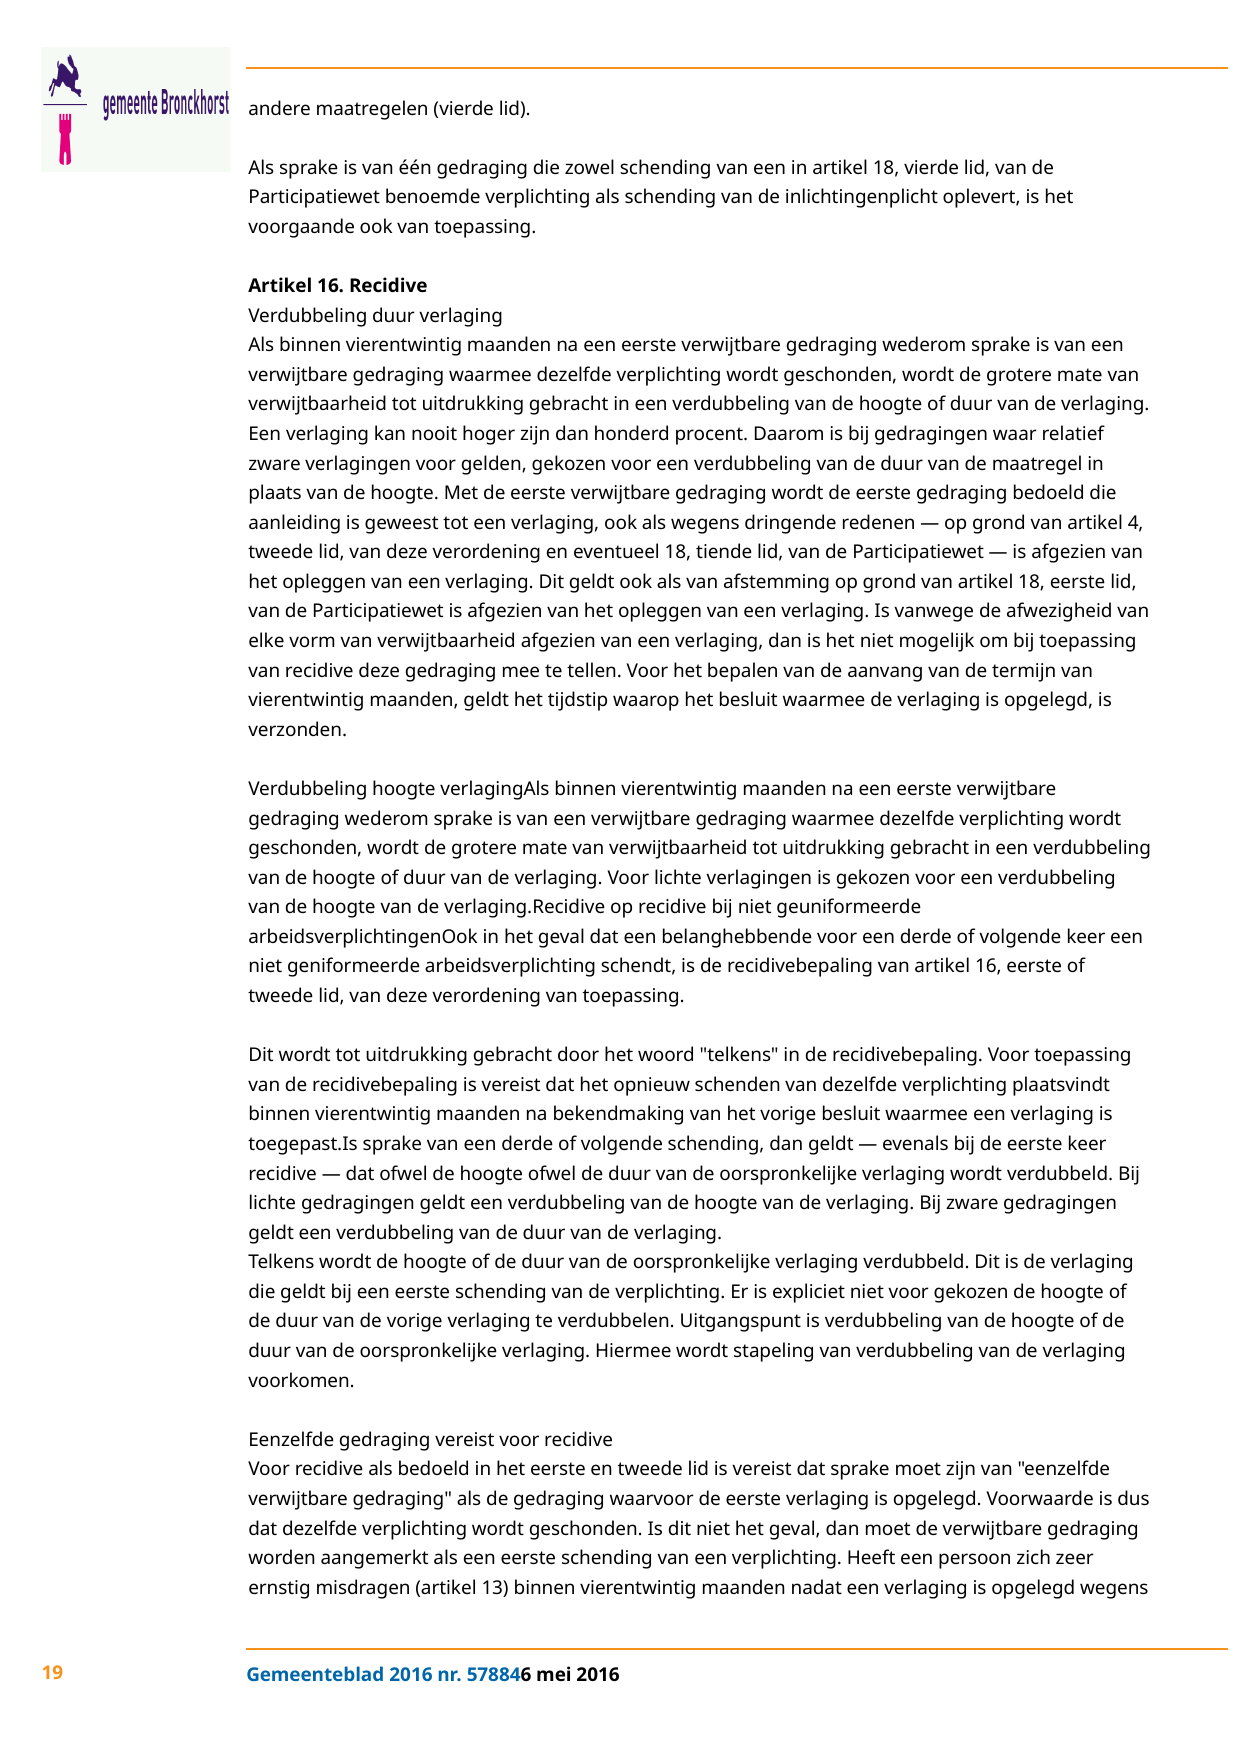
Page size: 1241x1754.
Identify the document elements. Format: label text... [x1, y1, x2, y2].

text Verdubbeling duur verlaging [248, 302, 1152, 328]
picture [41, 47, 231, 172]
text Voor recidive als bedoeld in het eerste en tweede lid is vereist dat sprake moet zijn van "eenzelfde verwijtbare gedraging" als de gedraging waarvoor de eerste verlaging is opgelegd. Voorwaarde is dus dat dezelfde verplichting wordt geschonden. Is dit niet het geval, dan moet de verwijtbare gedraging worden aangemerkt als een eerste schending van een verplichting. Heeft een persoon zich zeer ernstig misdragen (artikel 13) binnen vierentwintig maanden nadat een verlaging is opgelegd wegens [248, 1456, 1152, 1600]
text Verdubbeling hoogte verlagingAls binnen vierentwintig maanden na een eerste verwijtbare gedraging wederom sprake is van een verwijtbare gedraging waarmee dezelfde verplichting wordt geschonden, wordt de grotere mate van verwijtbaarheid tot uitdrukking gebracht in een verdubbeling van de hoogte of duur van de verlaging. Voor lichte verlagingen is gekozen voor een verdubbeling van de hoogte van de verlaging.Recidive op recidive bij niet geuniformeerde arbeidsverplichtingenOok in het geval dat een belanghebbende voor een derde of volgende keer een niet geniformeerde arbeidsverplichting schendt, is de recidivebepaling van artikel 16, eerste of tweede lid, van deze verordening van toepassing. [248, 775, 1152, 1008]
text andere maatregelen (vierde lid). [248, 95, 1152, 121]
text Dit wordt tot uitdrukking gebracht door het woord "telkens" in de recidivebepaling. Voor toepassing van de recidivebepaling is vereist dat het opnieuw schenden van dezelfde verplichting plaatsvindt binnen vierentwintig maanden na bekendmaking van het vorige besluit waarmee een verlaging is toegepast.Is sprake van een derde of volgende schending, dan geldt — evenals bij de eerste keer recidive — dat ofwel de hoogte ofwel de duur van de oorspronkelijke verlaging wordt verdubbeld. Bij lichte gedragingen geldt een verdubbeling van de hoogte van de verlaging. Bij zware gedragingen geldt een verdubbeling van de duur van de verlaging. [248, 1041, 1152, 1245]
text Eenzelfde gedraging vereist voor recidive [248, 1426, 1152, 1452]
text Als sprake is van één gedraging die zowel schending van een in artikel 18, vierde lid, van de Participatiewet benoemde verplichting als schending van de inlichtingenplicht oplevert, is het voorgaande ook van toepassing. [248, 154, 1152, 239]
text Artikel 16. Recidive [248, 272, 1152, 298]
text Als binnen vierentwintig maanden na een eerste verwijtbare gedraging wederom sprake is van een verwijtbare gedraging waarmee dezelfde verplichting wordt geschonden, wordt de grotere mate van verwijtbaarheid tot uitdrukking gebracht in een verdubbeling van de hoogte of duur van de verlaging. Een verlaging kan nooit hoger zijn dan honderd procent. Daarom is bij gedragingen waar relatief zware verlagingen voor gelden, gekozen voor een verdubbeling van de duur van de maatregel in plaats van de hoogte. Met de eerste verwijtbare gedraging wordt de eerste gedraging bedoeld die aanleiding is geweest tot een verlaging, ook als wegens dringende redenen — op grond van artikel 4, tweede lid, van deze verordening en eventueel 18, tiende lid, van de Participatiewet — is afgezien van het opleggen van een verlaging. Dit geldt ook als van afstemming op grond van artikel 18, eerste lid, van de Participatiewet is afgezien van het opleggen van een verlaging. Is vanwege de afwezigheid van elke vorm van verwijtbaarheid afgezien van een verlaging, dan is het niet mogelijk om bij toepassing van recidive deze gedraging mee te tellen. Voor het bepalen van de aanvang van de termijn van vierentwintig maanden, geldt het tijdstip waarop het besluit waarmee de verlaging is opgelegd, is verzonden. [248, 331, 1152, 742]
text Telkens wordt de hoogte of de duur van de oorspronkelijke verlaging verdubbeld. Dit is de verlaging die geldt bij een eerste schending van de verplichting. Er is expliciet niet voor gekozen de hoogte of de duur van de vorige verlaging te verdubbelen. Uitgangspunt is verdubbeling van de hoogte of de duur van de oorspronkelijke verlaging. Hiermee wordt stapeling van verdubbeling van de verlaging voorkomen. [248, 1248, 1152, 1393]
